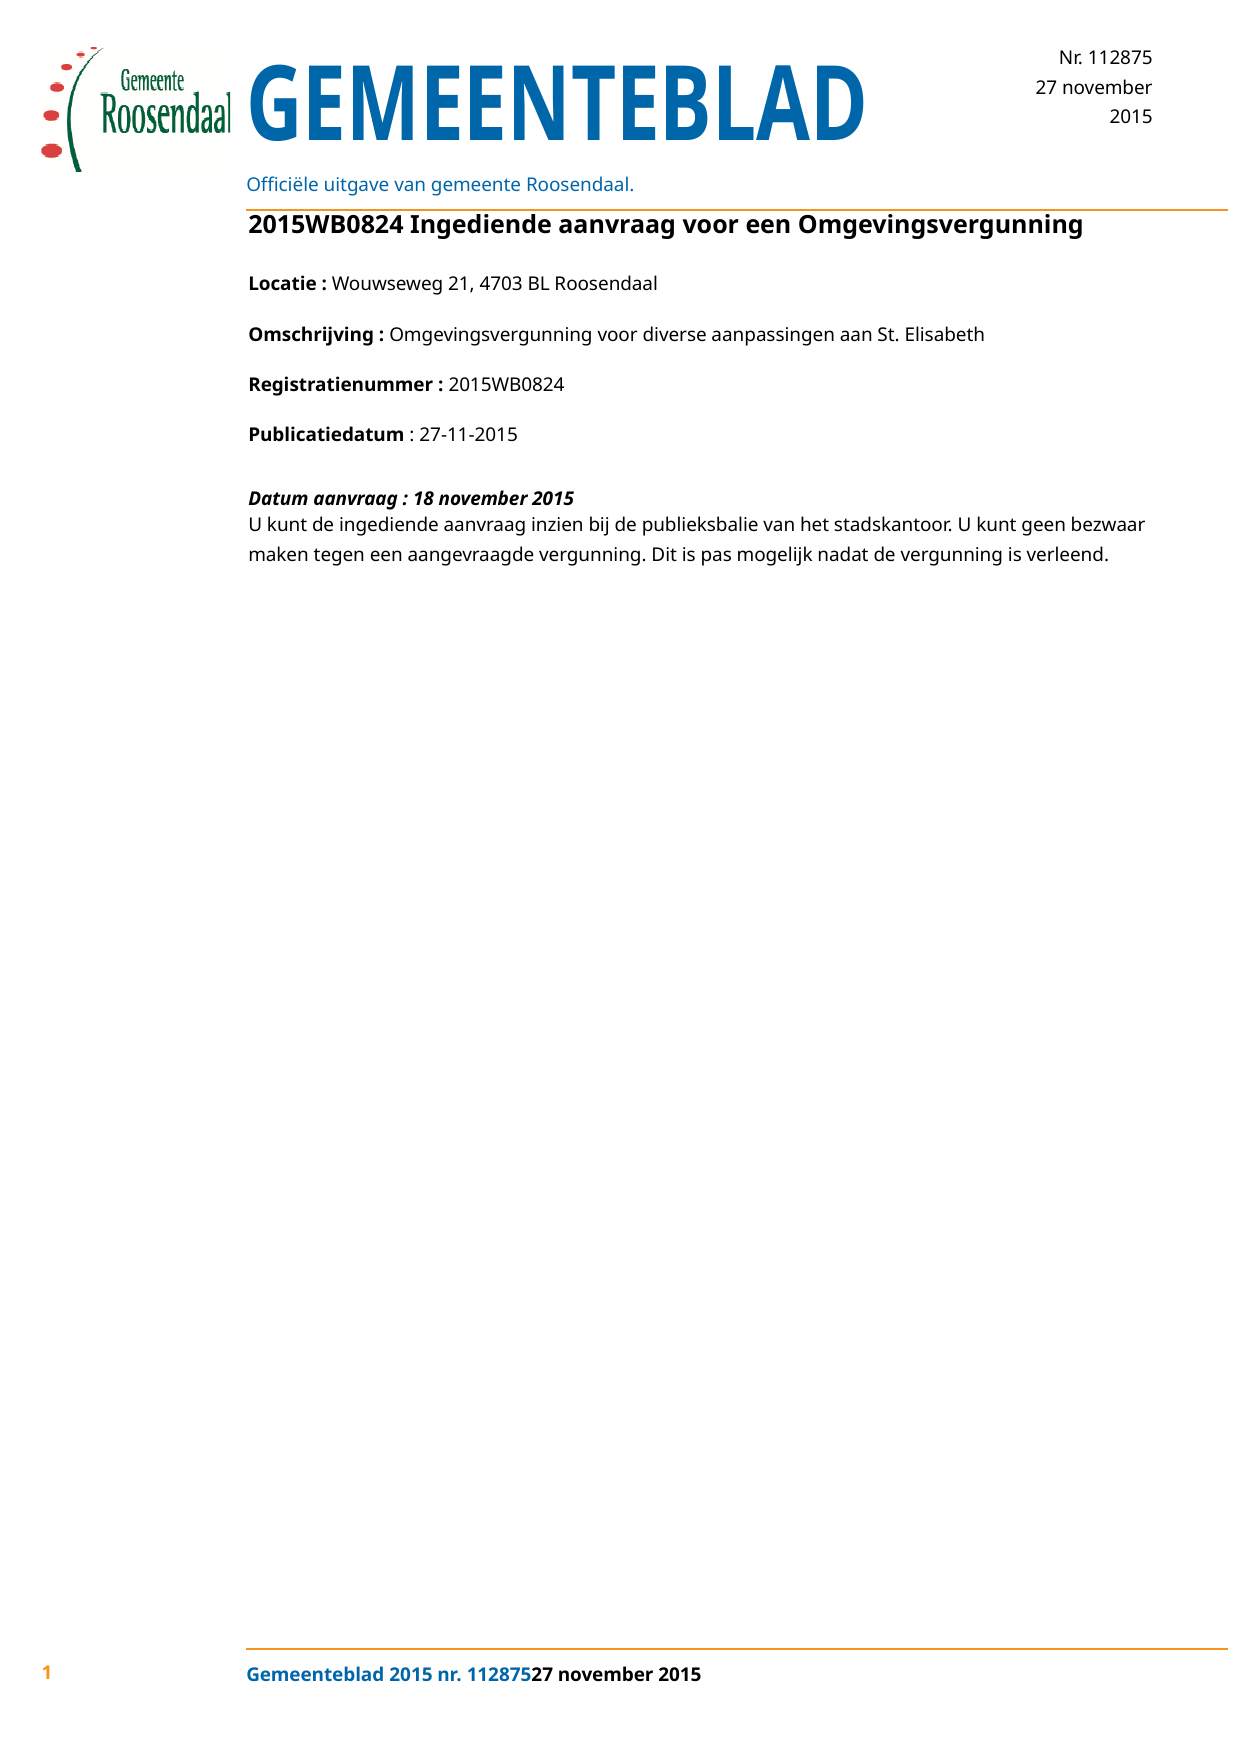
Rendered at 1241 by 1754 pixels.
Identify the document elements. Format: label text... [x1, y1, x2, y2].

text Registratienummer : 2015WB0824 [248, 371, 1152, 397]
picture [41, 47, 231, 172]
text Locatie : Wouwseweg 21, 4703 BL Roosendaal [248, 270, 1152, 296]
text 2015WB0824 Ingediende aanvraag voor een Omgevingsvergunning [248, 211, 1152, 241]
text Omschrijving : Omgevingsvergunning voor diverse aanpassingen aan St. Elisabeth [248, 321, 1152, 346]
text Publicatiedatum : 27-11-2015 [248, 422, 1152, 447]
text Datum aanvraag : 18 november 2015 [248, 486, 1152, 511]
text U kunt de ingediende aanvraag inzien bij de publieksbalie van het stadskantoor. U kunt geen bezwaar maken tegen een aangevraagde vergunning. Dit is pas mogelijk nadat de vergunning is verleend. [248, 511, 1152, 567]
